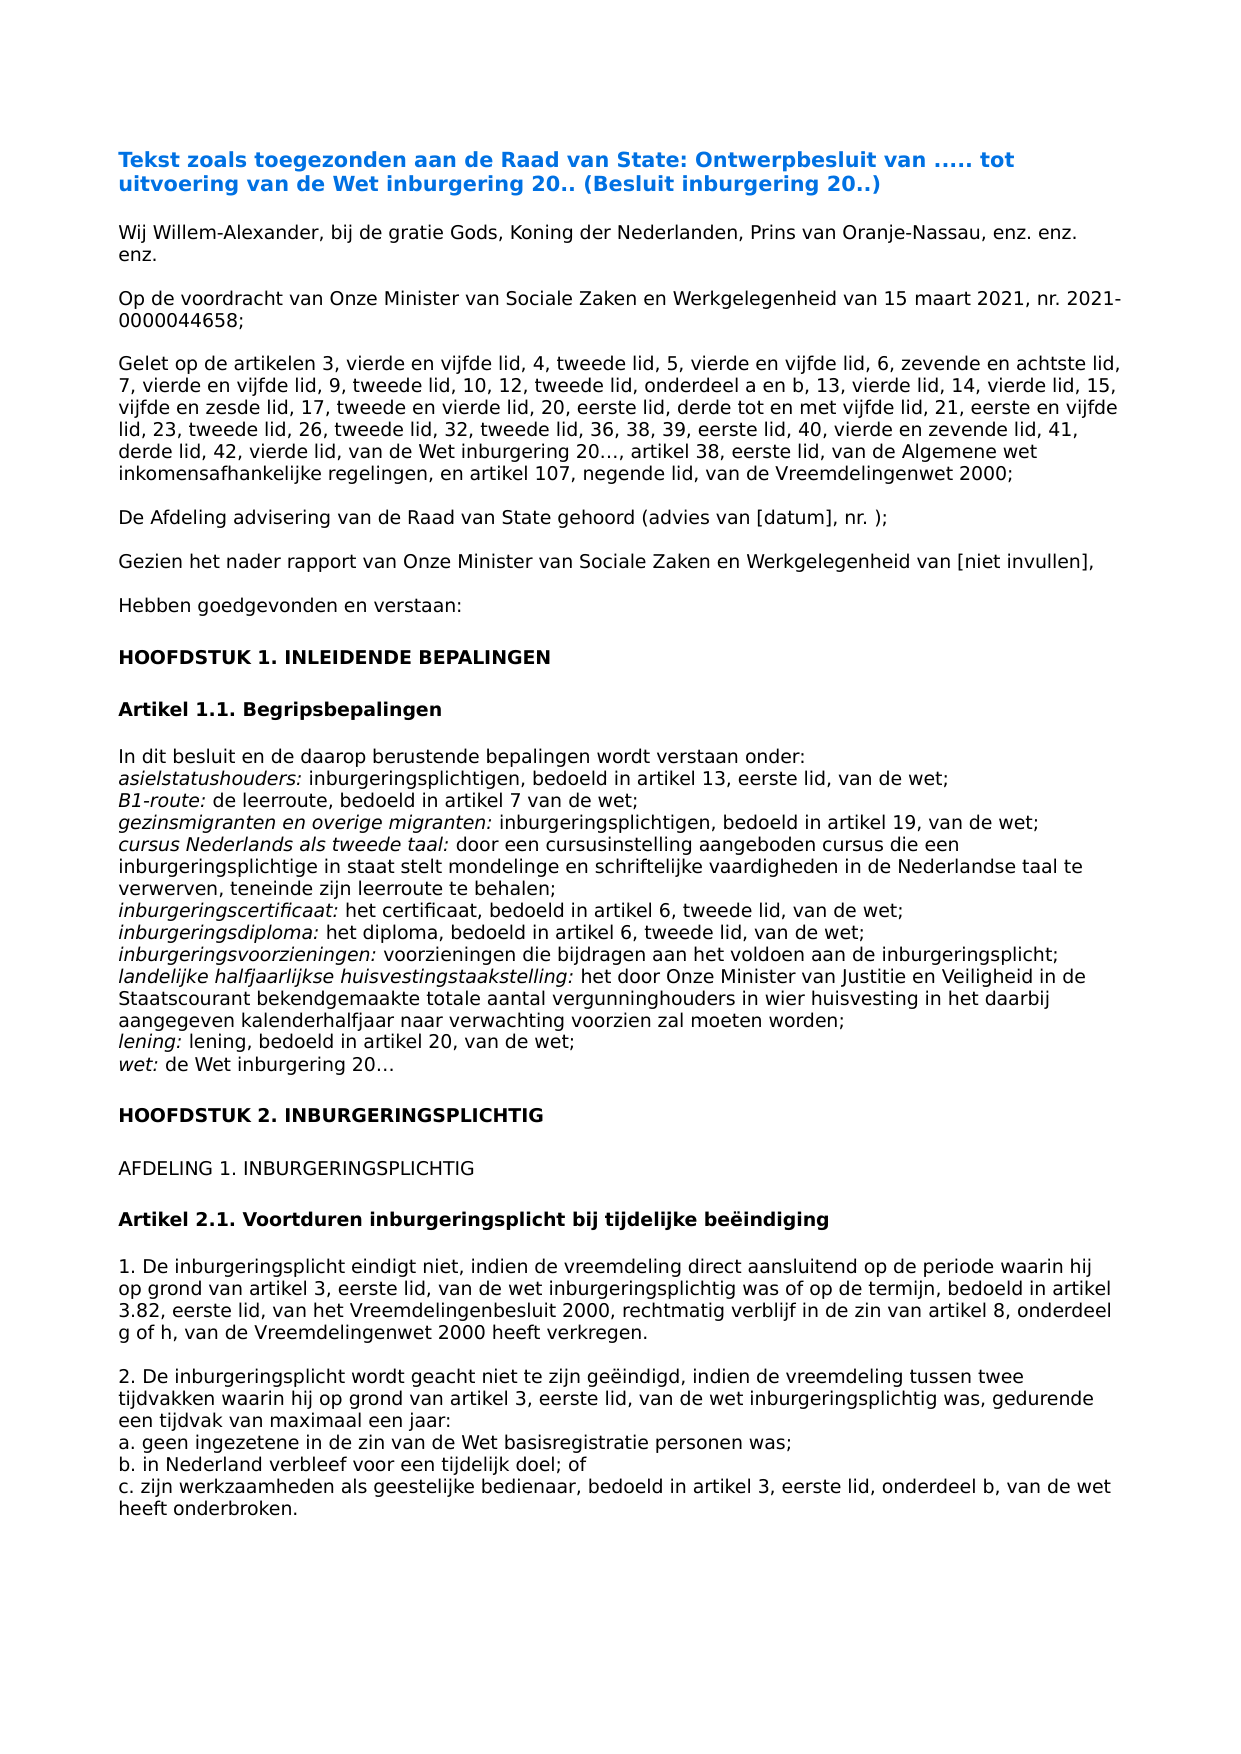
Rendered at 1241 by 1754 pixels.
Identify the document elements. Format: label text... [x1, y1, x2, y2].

text cursus Nederlands als tweede taal: door een cursusinstelling aangeboden cursus die een inburgeringsplichtige in staat stelt mondelinge en schriftelijke vaardigheden in de Nederlandse taal te verwerven, teneinde zijn leerroute te behalen; [118, 834, 1122, 899]
text inburgeringscertificaat: het certificaat, bedoeld in artikel 6, tweede lid, van de wet; [118, 899, 1122, 922]
text Wij Willem-Alexander, bij de gratie Gods, Koning der Nederlanden, Prins van Oranje-Nassau, enz. enz. enz. [118, 222, 1122, 266]
text wet: de Wet inburgering 20… [118, 1053, 1122, 1075]
text inburgeringsvoorzieningen: voorzieningen die bijdragen aan het voldoen aan de inburgeringsplicht; [118, 943, 1122, 966]
text asielstatushouders: inburgeringsplichtigen, bedoeld in artikel 13, eerste lid, van de wet; [118, 768, 1122, 790]
text 2. De inburgeringsplicht wordt geacht niet te zijn geëindigd, indien de vreemdeling tussen twee tijdvakken waarin hij op grond van artikel 3, eerste lid, van de wet inburgeringsplichtig was, gedurende een tijdvak van maximaal een jaar: [118, 1366, 1122, 1432]
text Op de voordracht van Onze Minister van Sociale Zaken en Werkgelegenheid van 15 maart 2021, nr. 2021-0000044658; [118, 287, 1122, 331]
text Gezien het nader rapport van Onze Minister van Sociale Zaken en Werkgelegenheid van [niet invullen], [118, 551, 1122, 573]
text 1. De inburgeringsplicht eindigt niet, indien de vreemdeling direct aansluitend op de periode waarin hij op grond van artikel 3, eerste lid, van de wet inburgeringsplichtig was of op de termijn, bedoeld in artikel 3.82, eerste lid, van het Vreemdelingenbesluit 2000, rechtmatig verblijf in de zin van artikel 8, onderdeel g of h, van de Vreemdelingenwet 2000 heeft verkregen. [118, 1256, 1122, 1344]
subtitle HOOFDSTUK 2. INBURGERINGSPLICHTIG [118, 1105, 1122, 1127]
subtitle Artikel 1.1. Begripsbepalingen [118, 699, 1122, 721]
text In dit besluit en de daarop berustende bepalingen wordt verstaan onder: [118, 746, 1122, 768]
subtitle HOOFDSTUK 1. INLEIDENDE BEPALINGEN [118, 647, 1122, 669]
text a. geen ingezetene in de zin van de Wet basisregistratie personen was; [118, 1432, 1122, 1454]
subtitle Artikel 2.1. Voortduren inburgeringsplicht bij tijdelijke beëindiging [118, 1209, 1122, 1231]
text landelijke halfjaarlijkse huisvestingstaakstelling: het door Onze Minister van Justitie en Veiligheid in de Staatscourant bekendgemaakte totale aantal vergunninghouders in wier huisvesting in het daarbij aangegeven kalenderhalfjaar naar verwachting voorzien zal moeten worden; [118, 966, 1122, 1031]
text gezinsmigranten en overige migranten: inburgeringsplichtigen, bedoeld in artikel 19, van de wet; [118, 812, 1122, 834]
text lening: lening, bedoeld in artikel 20, van de wet; [118, 1031, 1122, 1053]
text b. in Nederland verbleef voor een tijdelijk doel; of [118, 1454, 1122, 1476]
subtitle AFDELING 1. INBURGERINGSPLICHTIG [118, 1157, 1122, 1179]
text Hebben goedgevonden en verstaan: [118, 595, 1122, 617]
text c. zijn werkzaamheden als geestelijke bedienaar, bedoeld in artikel 3, eerste lid, onderdeel b, van de wet heeft onderbroken. [118, 1476, 1122, 1520]
text De Afdeling advisering van de Raad van State gehoord (advies van [datum], nr. ); [118, 507, 1122, 529]
text Gelet op de artikelen 3, vierde en vijfde lid, 4, tweede lid, 5, vierde en vijfde lid, 6, zevende en achtste lid, 7, vierde en vijfde lid, 9, tweede lid, 10, 12, tweede lid, onderdeel a en b, 13, vierde lid, 14, vierde lid, 15, vijfde en zesde lid, 17, tweede en vierde lid, 20, eerste lid, derde tot en met vijfde lid, 21, eerste en vijfde lid, 23, tweede lid, 26, tweede lid, 32, tweede lid, 36, 38, 39, eerste lid, 40, vierde en zevende lid, 41, derde lid, 42, vierde lid, van de Wet inburgering 20…, artikel 38, eerste lid, van de Algemene wet inkomensafhankelijke regelingen, en artikel 107, negende lid, van de Vreemdelingenwet 2000; [118, 353, 1122, 485]
text inburgeringsdiploma: het diploma, bedoeld in artikel 6, tweede lid, van de wet; [118, 922, 1122, 943]
subtitle Tekst zoals toegezonden aan de Raad van State: Ontwerpbesluit van ..... tot uitvoering van de Wet inburgering 20.. (Besluit inburgering 20..) [118, 148, 1122, 197]
text B1-route: de leerroute, bedoeld in artikel 7 van de wet; [118, 790, 1122, 812]
